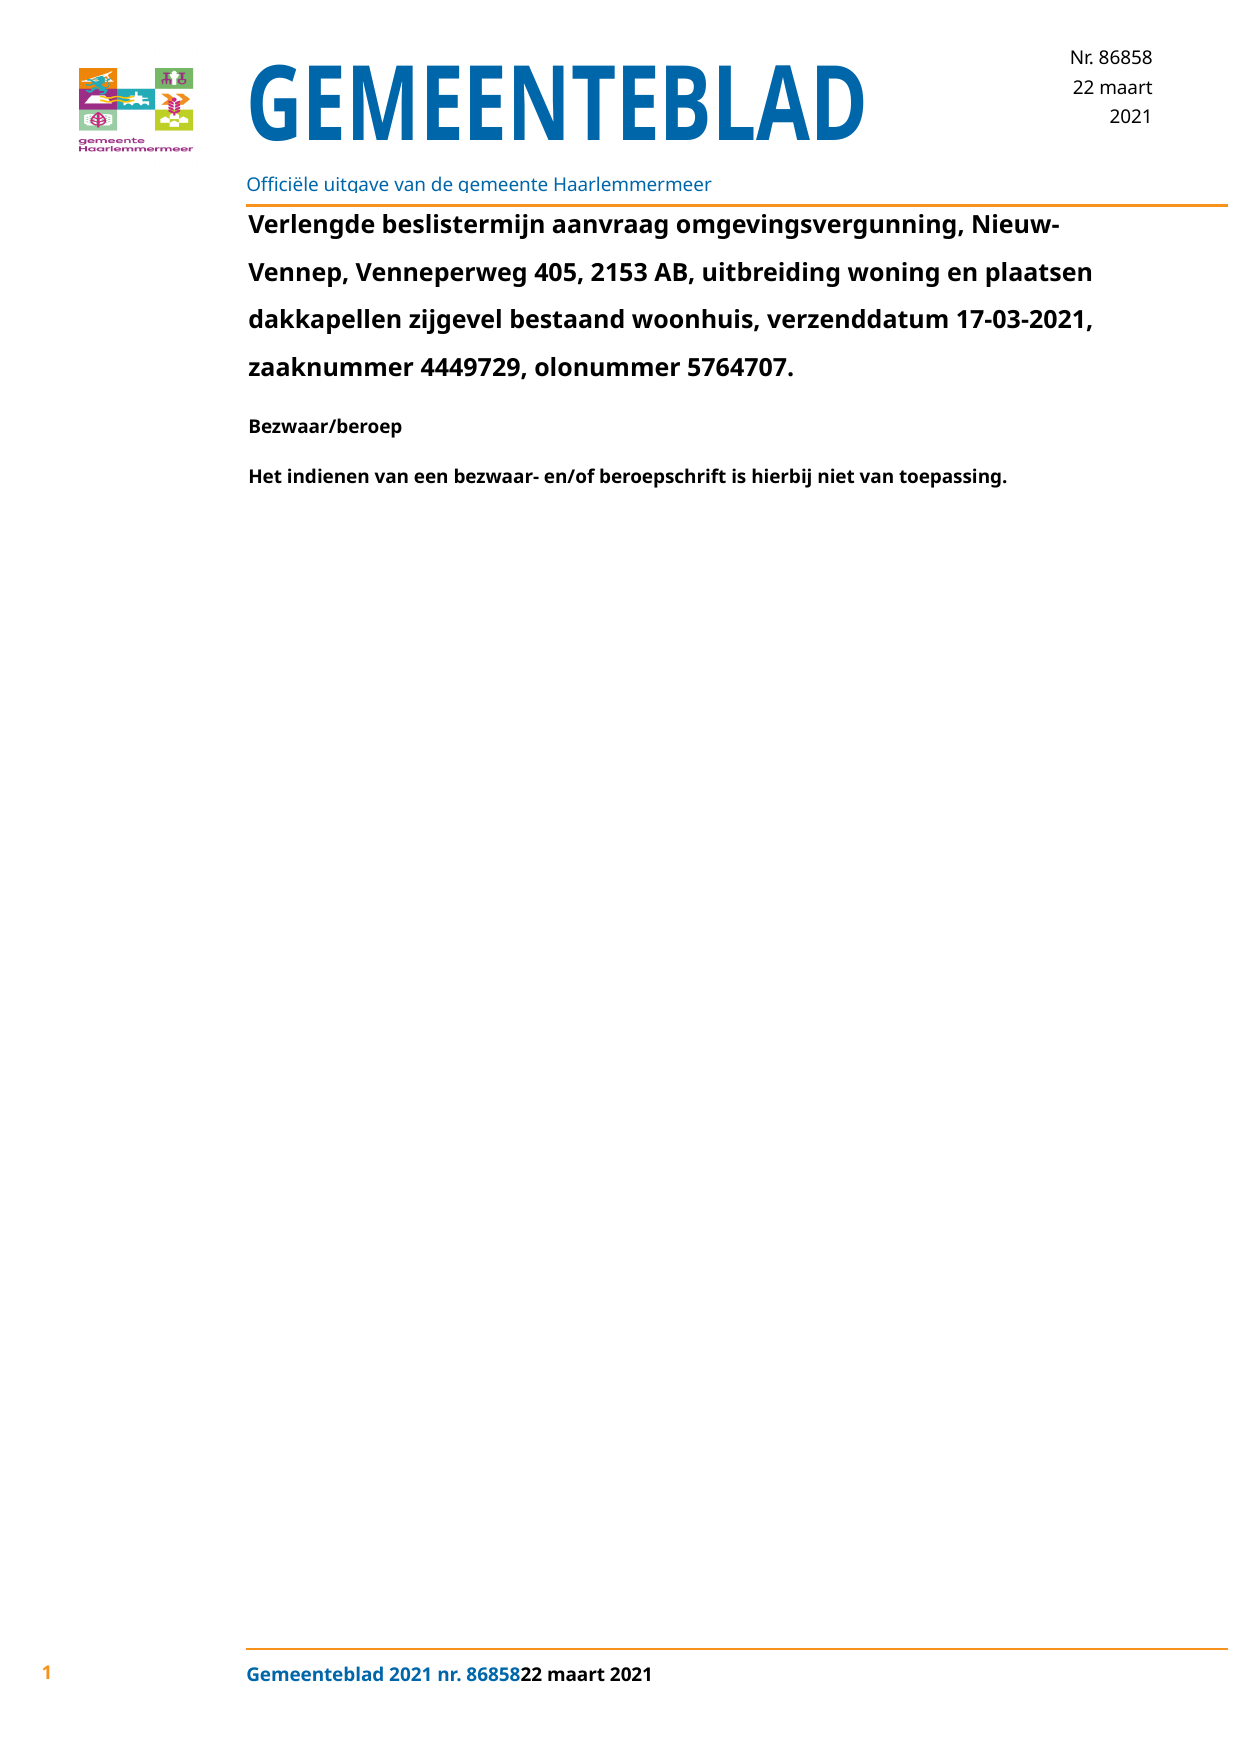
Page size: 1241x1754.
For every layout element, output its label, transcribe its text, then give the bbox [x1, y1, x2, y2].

text Verlengde beslistermijn aanvraag omgevingsvergunning, Nieuw-Vennep, Venneperweg 405, 2153 AB, uitbreiding woning en plaatsen dakkapellen zijgevel bestaand woonhuis, verzenddatum 17-03-2021, zaaknummer 4449729, olonummer 5764707. [248, 207, 1152, 384]
picture [41, 47, 231, 172]
text Het indienen van een bezwaar- en/of beroepschrift is hierbij niet van toepassing. [248, 463, 1152, 489]
text Bezwaar/beroep [248, 413, 1152, 439]
